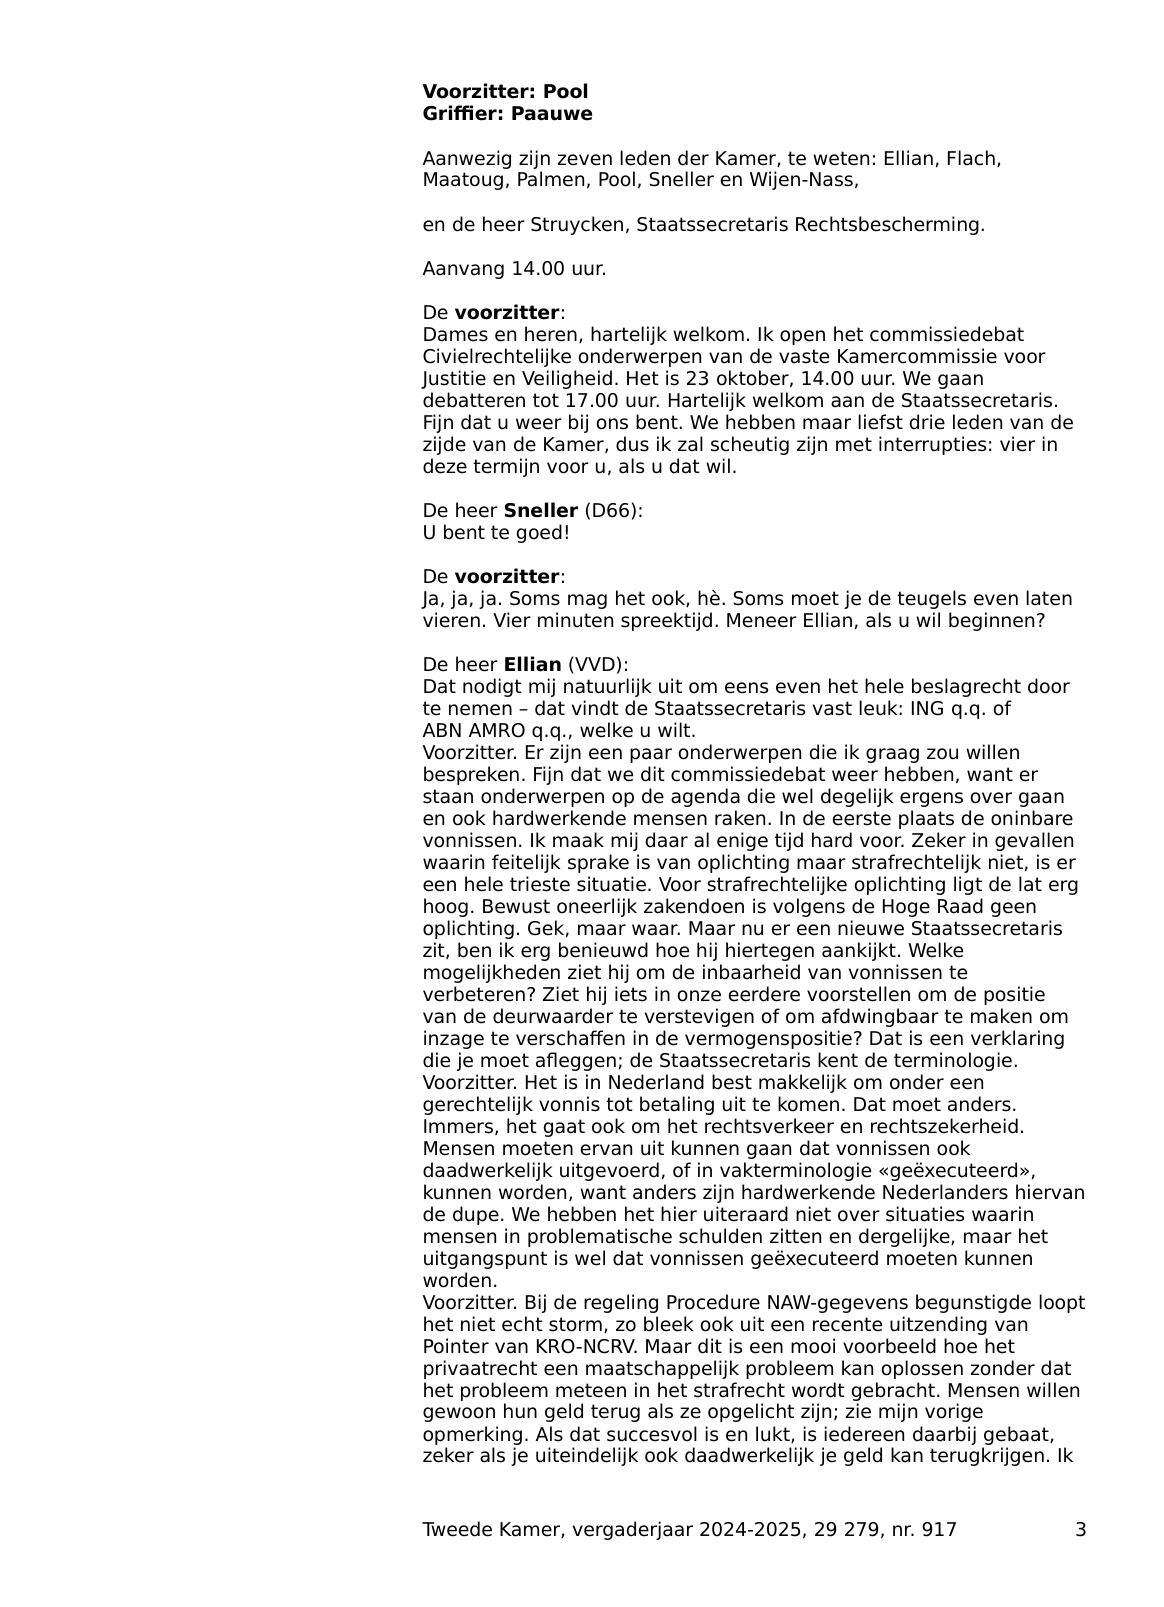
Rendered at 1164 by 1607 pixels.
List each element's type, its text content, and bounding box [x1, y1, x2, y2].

text De voorzitter: [422, 566, 1087, 588]
text Voorzitter: Pool [422, 81, 1087, 103]
text Ja, ja, ja. Soms mag het ook, hè. Soms moet je de teugels even laten vieren. Vier minuten spreektijd. Meneer Ellian, als u wil beginnen? [422, 588, 1087, 632]
text Aanvang 14.00 uur. [422, 258, 1087, 280]
text De heer Sneller (D66): [422, 500, 1087, 522]
text De voorzitter: [422, 302, 1087, 324]
text Griffier: Paauwe [422, 103, 1087, 125]
text Aanwezig zijn zeven leden der Kamer, te weten: Ellian, Flach, Maatoug, Palmen, Pool, Sneller en Wijen-Nass, [422, 147, 1087, 191]
text en de heer Struycken, Staatssecretaris Rechtsbescherming. [422, 213, 1087, 236]
text Dames en heren, hartelijk welkom. Ik open het commissiedebat Civielrechtelijke onderwerpen van de vaste Kamercommissie voor Justitie en Veiligheid. Het is 23 oktober, 14.00 uur. We gaan debatteren tot 17.00 uur. Hartelijk welkom aan de Staatssecretaris. Fijn dat u weer bij ons bent. We hebben maar liefst drie leden van de zijde van de Kamer, dus ik zal scheutig zijn met interrupties: vier in deze termijn voor u, als u dat wil. [422, 324, 1087, 478]
text U bent te goed! [422, 522, 1087, 544]
text Voorzitter. Er zijn een paar onderwerpen die ik graag zou willen bespreken. Fijn dat we dit commissiedebat weer hebben, want er staan onderwerpen op de agenda die wel degelijk ergens over gaan en ook hardwerkende mensen raken. In de eerste plaats de oninbare vonnissen. Ik maak mij daar al enige tijd hard voor. Zeker in gevallen waarin feitelijk sprake is van oplichting maar strafrechtelijk niet, is er een hele trieste situatie. Voor strafrechtelijke oplichting ligt de lat erg hoog. Bewust oneerlijk zakendoen is volgens de Hoge Raad geen oplichting. Gek, maar waar. Maar nu er een nieuwe Staatssecretaris zit, ben ik erg benieuwd hoe hij hiertegen aankijkt. Welke mogelijkheden ziet hij om de inbaarheid van vonnissen te verbeteren? Ziet hij iets in onze eerdere voorstellen om de positie van de deurwaarder te verstevigen of om afdwingbaar te maken om inzage te verschaffen in de vermogenspositie? Dat is een verklaring die je moet afleggen; de Staatssecretaris kent de terminologie. [422, 742, 1087, 1072]
text Dat nodigt mij natuurlijk uit om eens even het hele beslagrecht door te nemen – dat vindt de Staatssecretaris vast leuk: ING q.q. of ABN AMRO q.q., welke u wilt. [422, 676, 1087, 742]
text Voorzitter. Bij de regeling Procedure NAW-gegevens begunstigde loopt het niet echt storm, zo bleek ook uit een recente uitzending van Pointer van KRO-NCRV. Maar dit is een mooi voorbeeld hoe het privaatrecht een maatschappelijk probleem kan oplossen zonder dat het probleem meteen in het strafrecht wordt gebracht. Mensen willen gewoon hun geld terug als ze opgelicht zijn; zie mijn vorige opmerking. Als dat succesvol is en lukt, is iedereen daarbij gebaat, zeker als je uiteindelijk ook daadwerkelijk je geld kan terugkrijgen. Ik [422, 1292, 1087, 1467]
text De heer Ellian (VVD): [422, 654, 1087, 676]
text Voorzitter. Het is in Nederland best makkelijk om onder een gerechtelijk vonnis tot betaling uit te komen. Dat moet anders. Immers, het gaat ook om het rechtsverkeer en rechtszekerheid. Mensen moeten ervan uit kunnen gaan dat vonnissen ook daadwerkelijk uitgevoerd, of in vakterminologie «geëxecuteerd», kunnen worden, want anders zijn hardwerkende Nederlanders hiervan de dupe. We hebben het hier uiteraard niet over situaties waarin mensen in problematische schulden zitten en dergelijke, maar het uitgangspunt is wel dat vonnissen geëxecuteerd moeten kunnen worden. [422, 1072, 1087, 1292]
